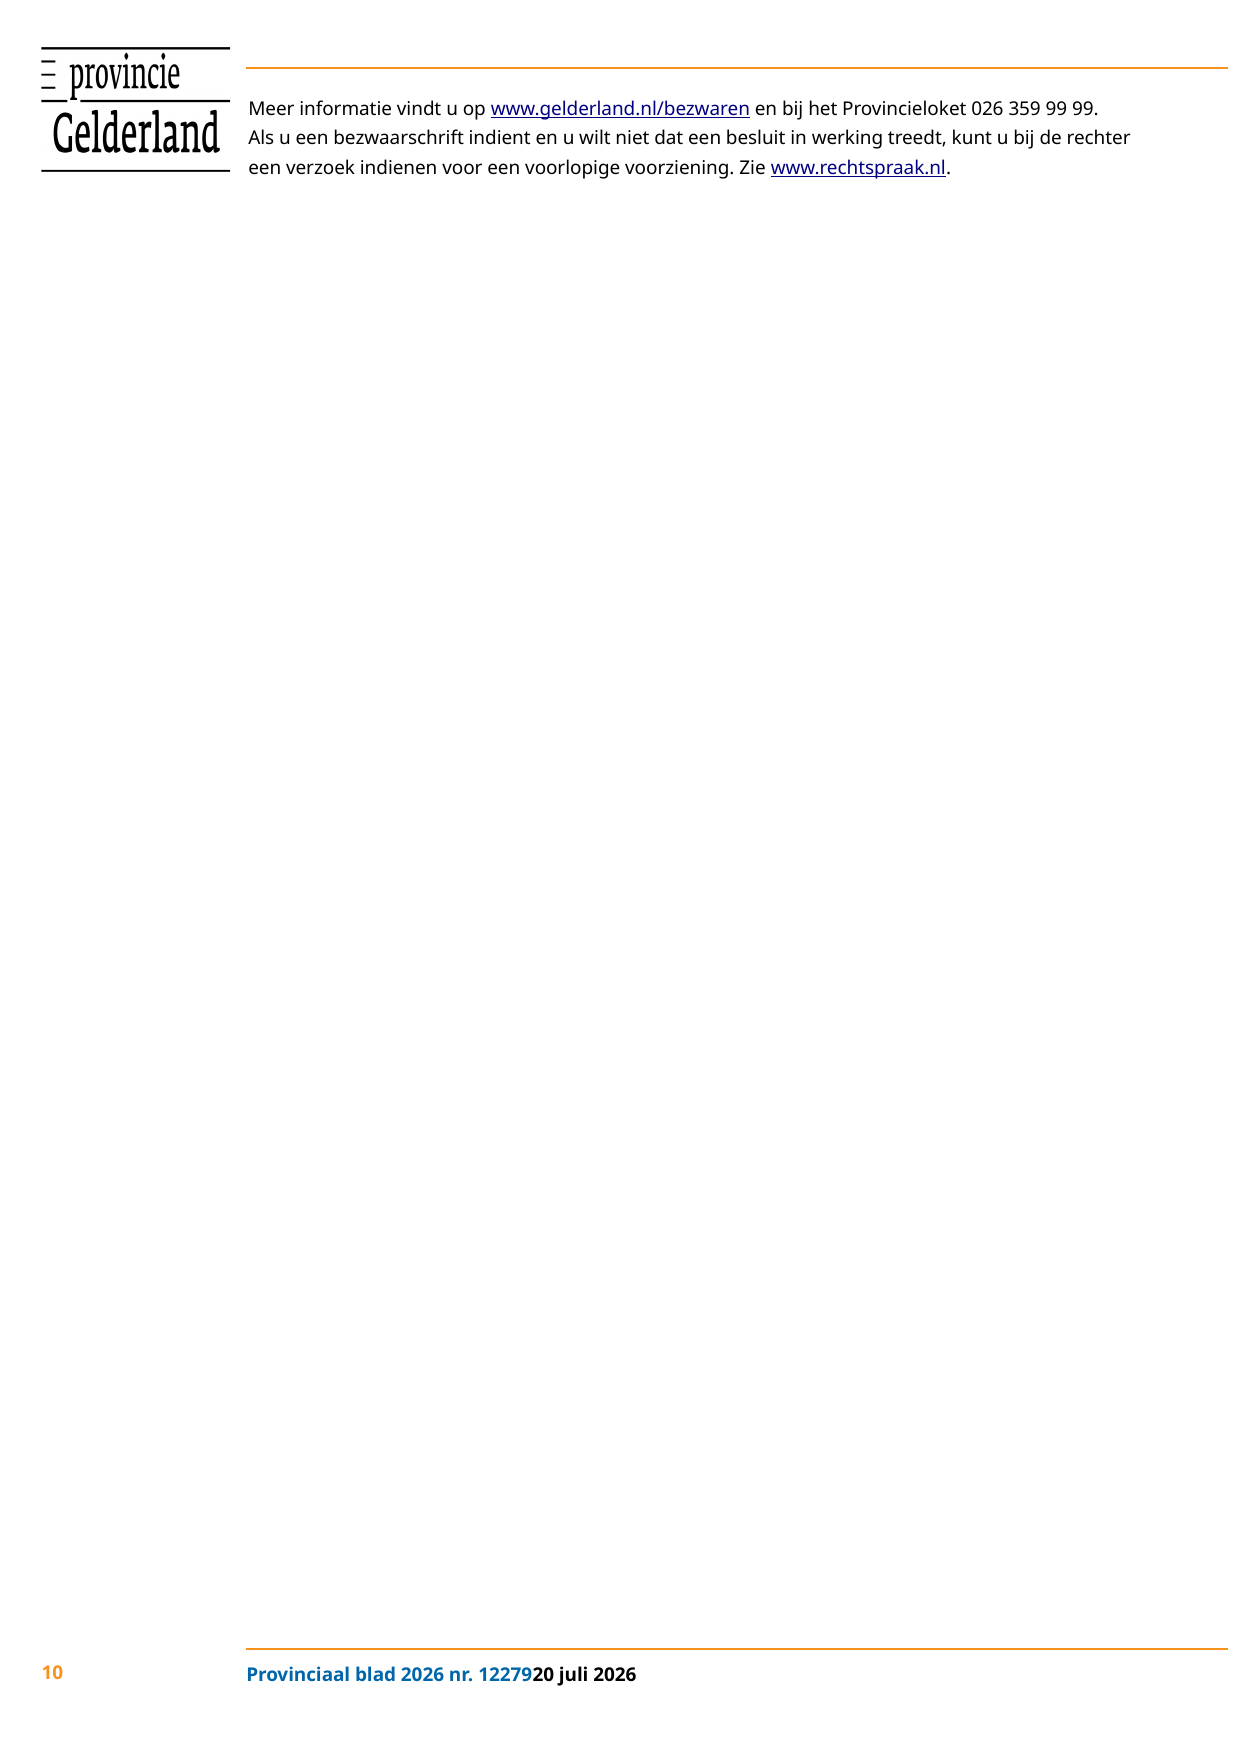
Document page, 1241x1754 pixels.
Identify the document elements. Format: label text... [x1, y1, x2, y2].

text Als u een bezwaarschrift indient en u wilt niet dat een besluit in werking treedt, kunt u bij de rechter een verzoek indienen voor een voorlopige voorziening. Zie www.rechtspraak.nl. [248, 124, 1152, 180]
picture [41, 47, 231, 172]
text Meer informatie vindt u op www.gelderland.nl/bezwaren en bij het Provincieloket 026 359 99 99. [248, 95, 1152, 121]
